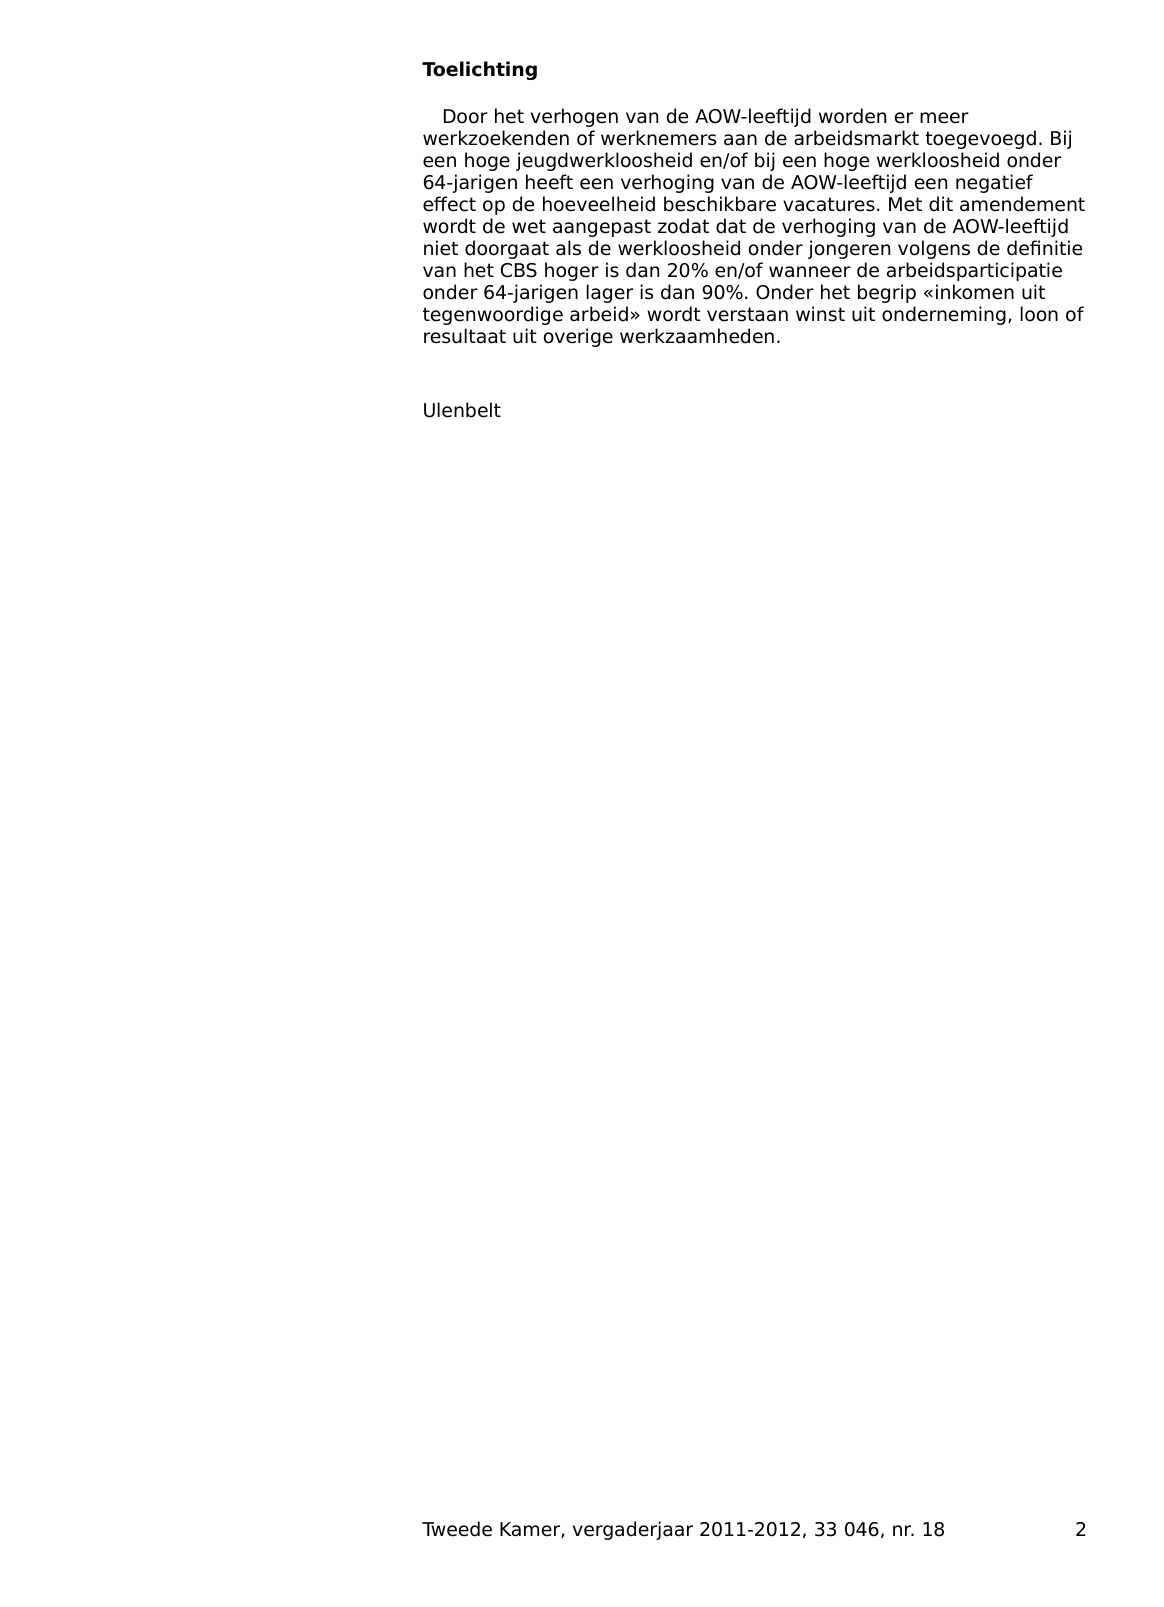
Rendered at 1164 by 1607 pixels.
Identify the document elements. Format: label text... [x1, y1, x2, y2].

subtitle Toelichting [422, 59, 1087, 81]
text Door het verhogen van de AOW-leeftijd worden er meer werkzoekenden of werknemers aan de arbeidsmarkt toegevoegd. Bij een hoge jeugdwerkloosheid en/of bij een hoge werkloosheid onder 64-jarigen heeft een verhoging van de AOW-leeftijd een negatief effect op de hoeveelheid beschikbare vacatures. Met dit amendement wordt de wet aangepast zodat dat de verhoging van de AOW-leeftijd niet doorgaat als de werkloosheid onder jongeren volgens de definitie van het CBS hoger is dan 20% en/of wanneer de arbeidsparticipatie onder 64-jarigen lager is dan 90%. Onder het begrip «inkomen uit tegenwoordige arbeid» wordt verstaan winst uit onderneming, loon of resultaat uit overige werkzaamheden. [422, 106, 1087, 348]
text Ulenbelt [422, 378, 1087, 422]
